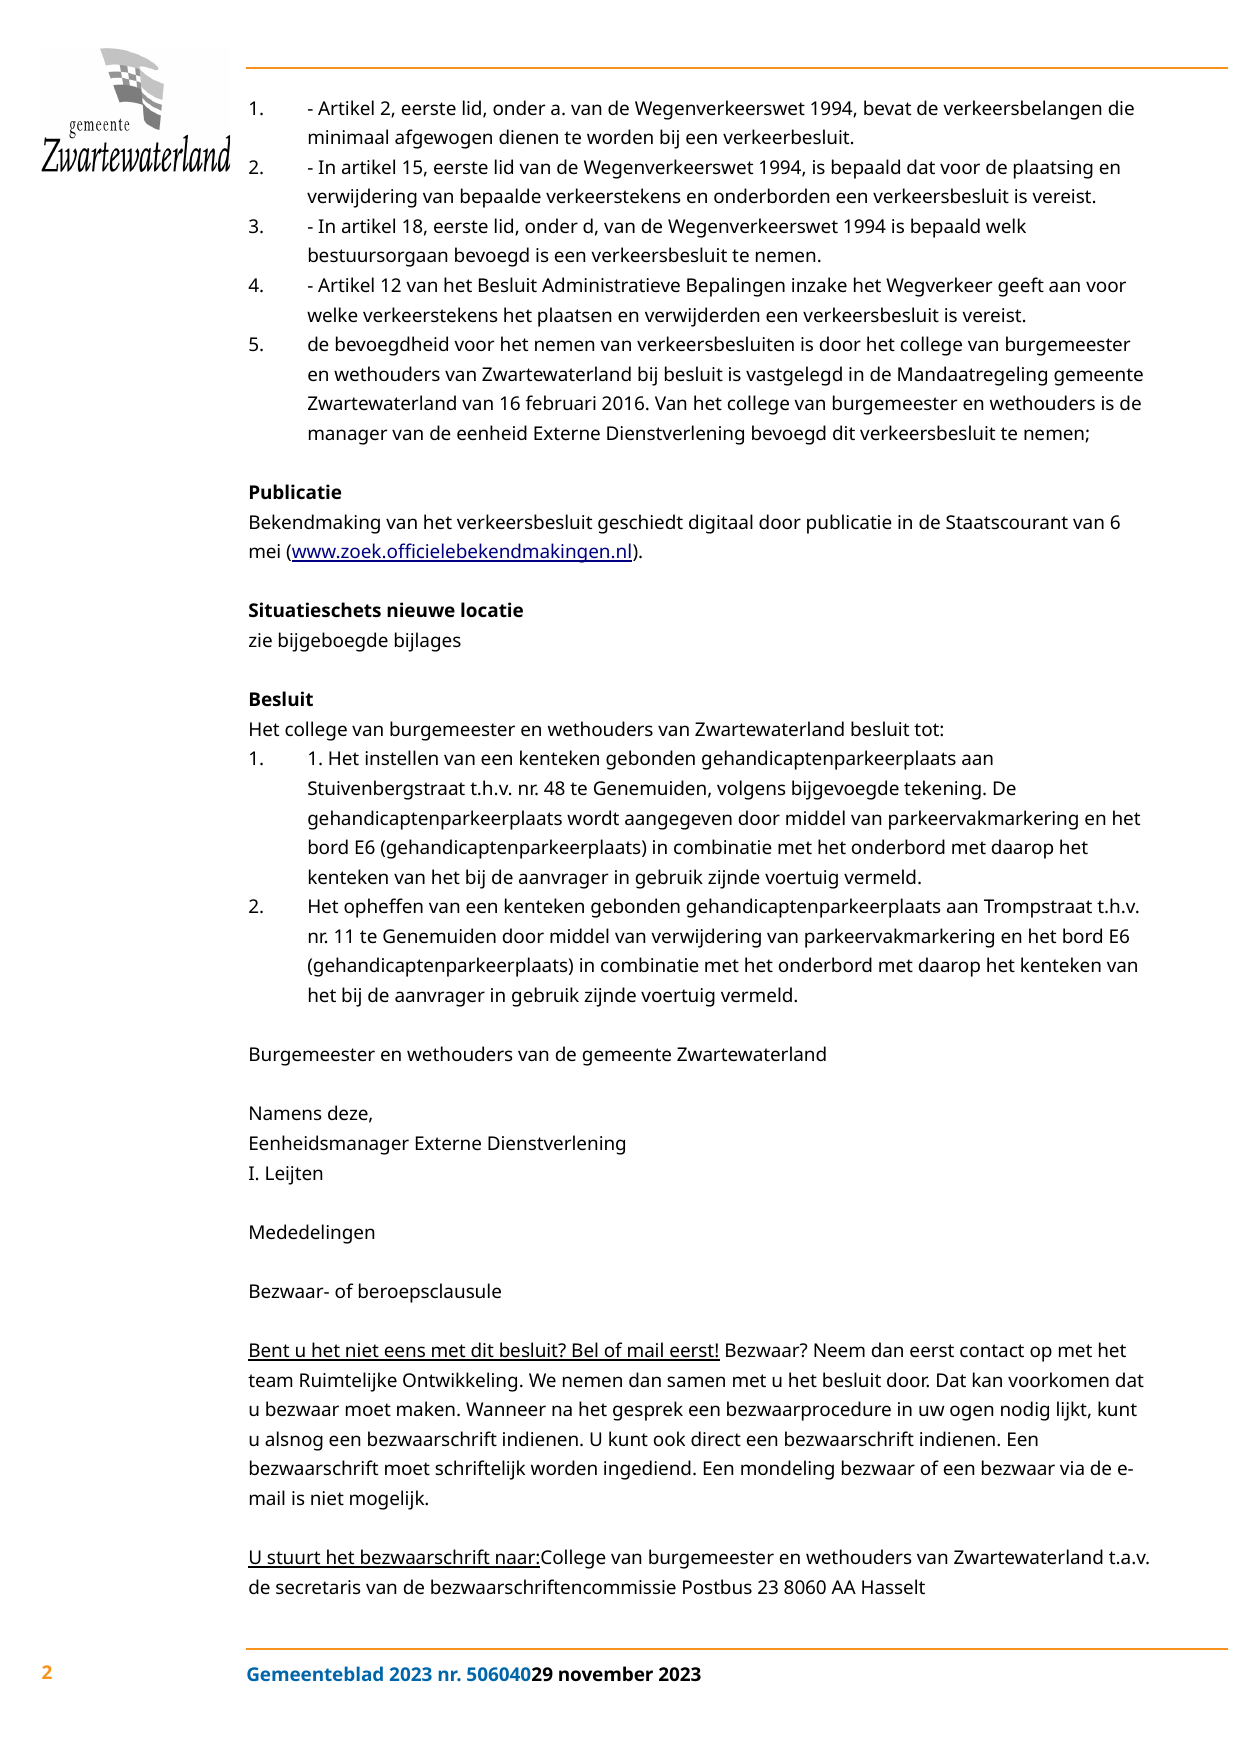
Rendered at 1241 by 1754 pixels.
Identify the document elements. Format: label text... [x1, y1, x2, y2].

list 1. Het instellen van een kenteken gebonden gehandicaptenparkeerplaats aan Stuivenbergstraat t.h.v. nr. 48 te Genemuiden, volgens bijgevoegde tekening. De gehandicaptenparkeerplaats wordt aangegeven door middel van parkeervakmarkering en het bord E6 (gehandicaptenparkeerplaats) in combinatie met het onderbord met daarop het kenteken van het bij de aanvrager in gebruik zijnde voertuig vermeld. [248, 746, 1152, 890]
text Besluit [248, 686, 1152, 712]
list - In artikel 15, eerste lid van de Wegenverkeerswet 1994, is bepaald dat voor de plaatsing en verwijdering van bepaalde verkeerstekens en onderborden een verkeersbesluit is vereist. [248, 154, 1152, 209]
text Bezwaar- of beroepsclausule [248, 1278, 1152, 1304]
list - Artikel 12 van het Besluit Administratieve Bepalingen inzake het Wegverkeer geeft aan voor welke verkeerstekens het plaatsen en verwijderden een verkeersbesluit is vereist. [248, 272, 1152, 328]
text Eenheidsmanager Externe Dienstverlening [248, 1130, 1152, 1156]
text I. Leijten [248, 1160, 1152, 1186]
text zie bijgeboegde bijlages [248, 627, 1152, 653]
text Namens deze, [248, 1101, 1152, 1126]
text U stuurt het bezwaarschrift naar:College van burgemeester en wethouders van Zwartewaterland t.a.v. de secretaris van de bezwaarschriftencommissie Postbus 23 8060 AA Hasselt [248, 1544, 1152, 1600]
list de bevoegdheid voor het nemen van verkeersbesluiten is door het college van burgemeester en wethouders van Zwartewaterland bij besluit is vastgelegd in de Mandaatregeling gemeente Zwartewaterland van 16 februari 2016. Van het college van burgemeester en wethouders is de manager van de eenheid Externe Dienstverlening bevoegd dit verkeersbesluit te nemen; [248, 331, 1152, 446]
text Het college van burgemeester en wethouders van Zwartewaterland besluit tot: [248, 716, 1152, 742]
text Mededelingen [248, 1219, 1152, 1245]
list - In artikel 18, eerste lid, onder d, van de Wegenverkeerswet 1994 is bepaald welk bestuursorgaan bevoegd is een verkeersbesluit te nemen. [248, 213, 1152, 268]
list Het opheffen van een kenteken gebonden gehandicaptenparkeerplaats aan Trompstraat t.h.v. nr. 11 te Genemuiden door middel van verwijdering van parkeervakmarkering en het bord E6 (gehandicaptenparkeerplaats) in combinatie met het onderbord met daarop het kenteken van het bij de aanvrager in gebruik zijnde voertuig vermeld. [248, 893, 1152, 1008]
text Burgemeester en wethouders van de gemeente Zwartewaterland [248, 1041, 1152, 1067]
picture [41, 47, 231, 172]
text Situatieschets nieuwe locatie [248, 598, 1152, 623]
text Bekendmaking van het verkeersbesluit geschiedt digitaal door publicatie in de Staatscourant van 6 mei (www.zoek.officielebekendmakingen.nl). [248, 509, 1152, 564]
list - Artikel 2, eerste lid, onder a. van de Wegenverkeerswet 1994, bevat de verkeersbelangen die minimaal afgewogen dienen te worden bij een verkeerbesluit. [248, 95, 1152, 150]
text Bent u het niet eens met dit besluit? Bel of mail eerst! Bezwaar? Neem dan eerst contact op met het team Ruimtelijke Ontwikkeling. We nemen dan samen met u het besluit door. Dat kan voorkomen dat u bezwaar moet maken. Wanneer na het gesprek een bezwaarprocedure in uw ogen nodig lijkt, kunt u alsnog een bezwaarschrift indienen. U kunt ook direct een bezwaarschrift indienen. Een bezwaarschrift moet schriftelijk worden ingediend. Een mondeling bezwaar of een bezwaar via de e-mail is niet mogelijk. [248, 1337, 1152, 1511]
text Publicatie [248, 479, 1152, 505]
